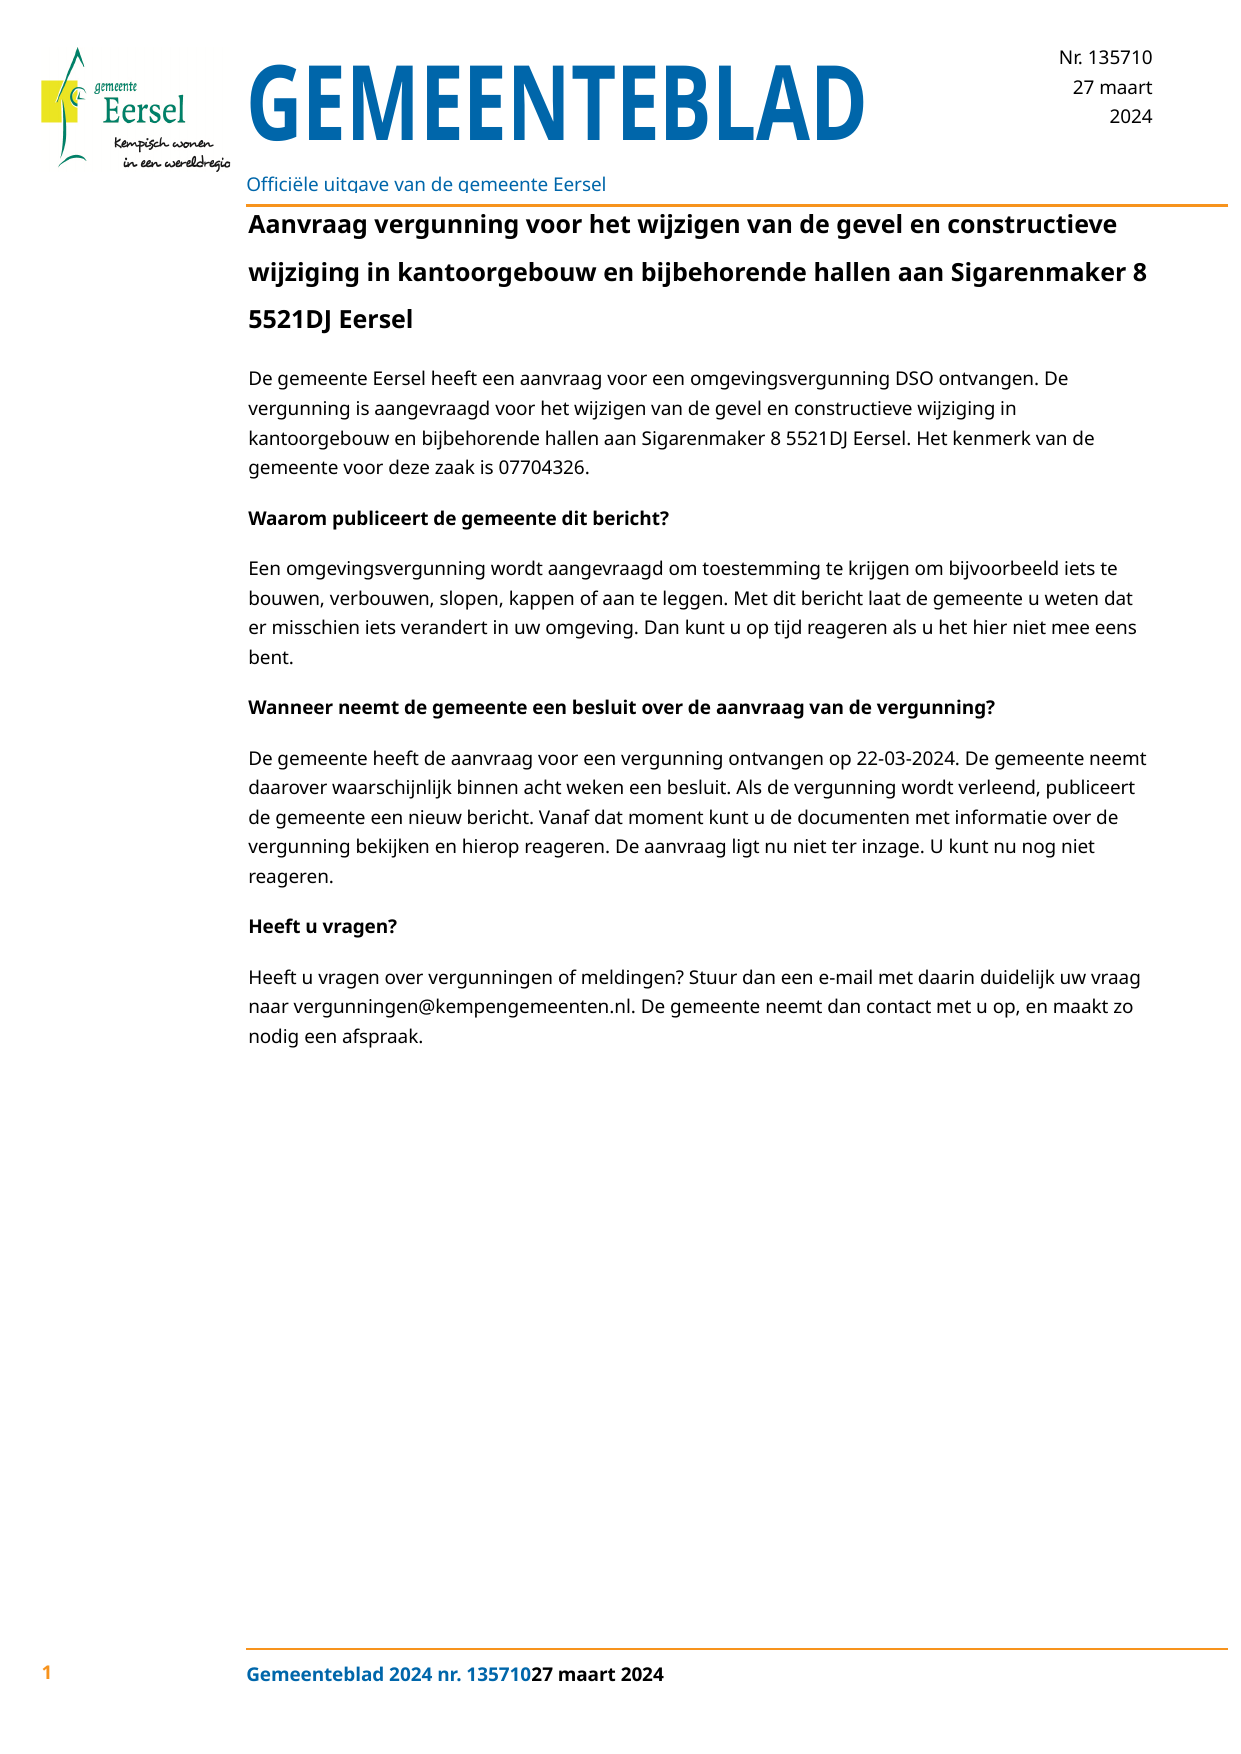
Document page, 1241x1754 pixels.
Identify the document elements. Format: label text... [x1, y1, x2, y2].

text Waarom publiceert de gemeente dit bericht? [248, 505, 1152, 530]
picture [41, 47, 231, 172]
text Een omgevingsvergunning wordt aangevraagd om toestemming te krijgen om bijvoorbeeld iets te bouwen, verbouwen, slopen, kappen of aan te leggen. Met dit bericht laat de gemeente u weten dat er misschien iets verandert in uw omgeving. Dan kunt u op tijd reageren als u het hier niet mee eens bent. [248, 555, 1152, 669]
text De gemeente heeft de aanvraag voor een vergunning ontvangen op 22-03-2024. De gemeente neemt daarover waarschijnlijk binnen acht weken een besluit. Als de vergunning wordt verleend, publiceert de gemeente een nieuw bericht. Vanaf dat moment kunt u de documenten met informatie over de vergunning bekijken en hierop reageren. De aanvraag ligt nu niet ter inzage. U kunt nu nog niet reageren. [248, 745, 1152, 889]
text Wanneer neemt de gemeente een besluit over de aanvraag van de vergunning? [248, 694, 1152, 720]
text De gemeente Eersel heeft een aanvraag voor een omgevingsvergunning DSO ontvangen. De vergunning is aangevraagd voor het wijzigen van de gevel en constructieve wijziging in kantoorgebouw en bijbehorende hallen aan Sigarenmaker 8 5521DJ Eersel. Het kenmerk van de gemeente voor deze zaak is 07704326. [248, 366, 1152, 480]
text Heeft u vragen? [248, 913, 1152, 939]
text Aanvraag vergunning voor het wijzigen van de gevel en constructieve wijziging in kantoorgebouw en bijbehorende hallen aan Sigarenmaker 8 5521DJ Eersel [248, 207, 1152, 336]
text Heeft u vragen over vergunningen of meldingen? Stuur dan een e-mail met daarin duidelijk uw vraag naar vergunningen@kempengemeenten.nl. De gemeente neemt dan contact met u op, en maakt zo nodig een afspraak. [248, 964, 1152, 1049]
